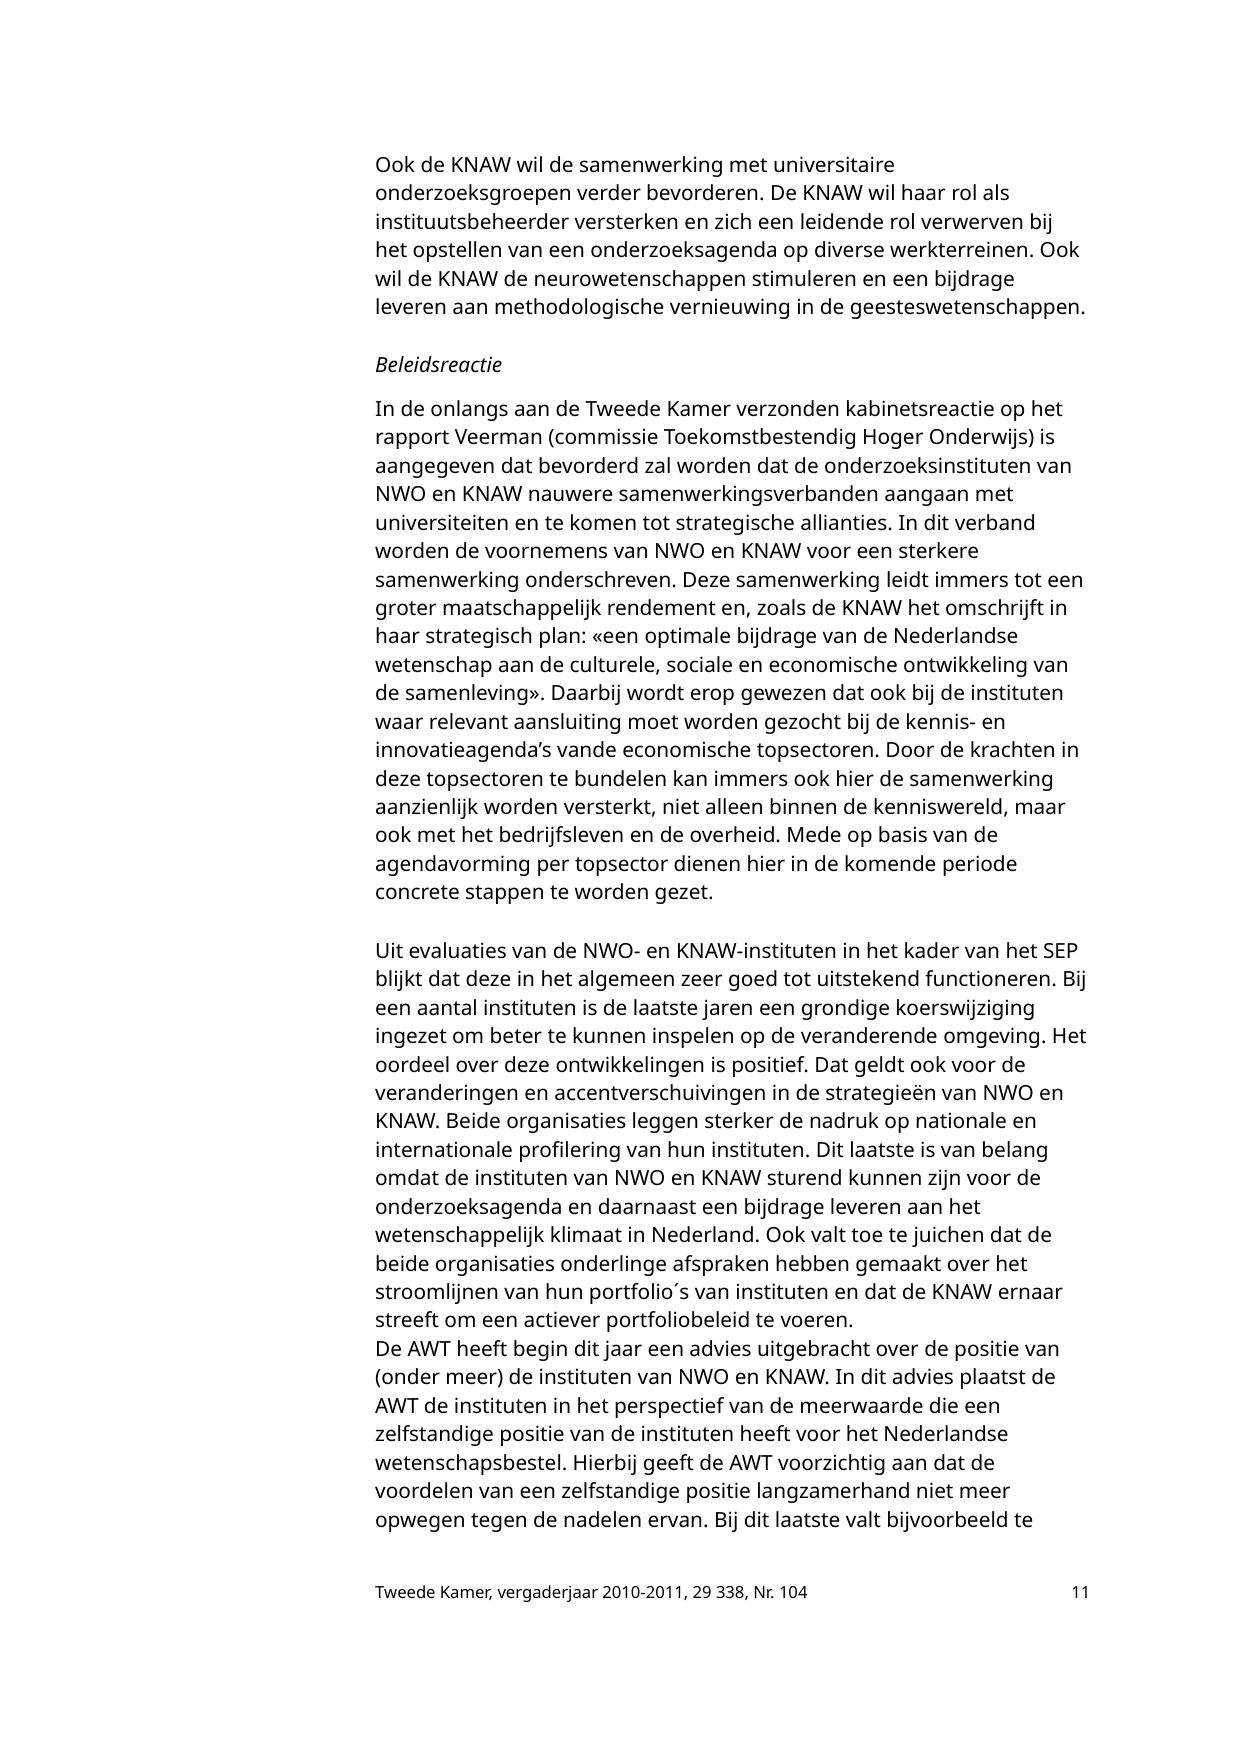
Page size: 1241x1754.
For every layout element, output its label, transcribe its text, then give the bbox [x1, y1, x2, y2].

text Beleidsreactie [375, 351, 1090, 379]
text Ook de KNAW wil de samenwerking met universitaire onderzoeksgroepen verder bevorderen. De KNAW wil haar rol als instituutsbeheerder versterken en zich een leidende rol verwerven bij het opstellen van een onderzoeksagenda op diverse werkterreinen. Ook wil de KNAW de neurowetenschappen stimuleren en een bijdrage leveren aan methodologische vernieuwing in de geesteswetenschappen. [375, 150, 1090, 321]
text Uit evaluaties van de NWO- en KNAW-instituten in het kader van het SEP blijkt dat deze in het algemeen zeer goed tot uitstekend functioneren. Bij een aantal instituten is de laatste jaren een grondige koerswijziging ingezet om beter te kunnen inspelen op de veranderende omgeving. Het oordeel over deze ontwikkelingen is positief. Dat geldt ook voor de veranderingen en accentverschuivingen in de strategieën van NWO en KNAW. Beide organisaties leggen sterker de nadruk op nationale en internationale profilering van hun instituten. Dit laatste is van belang omdat de instituten van NWO en KNAW sturend kunnen zijn voor de onderzoeksagenda en daarnaast een bijdrage leveren aan het wetenschappelijk klimaat in Nederland. Ook valt toe te juichen dat de beide organisaties onderlinge afspraken hebben gemaakt over het stroomlijnen van hun portfolio´s van instituten en dat de KNAW ernaar streeft om een actiever portfoliobeleid te voeren. [375, 936, 1090, 1334]
text De AWT heeft begin dit jaar een advies uitgebracht over de positie van (onder meer) de instituten van NWO en KNAW. In dit advies plaatst de AWT de instituten in het perspectief van de meerwaarde die een zelfstandige positie van de instituten heeft voor het Nederlandse wetenschapsbestel. Hierbij geeft de AWT voorzichtig aan dat de voordelen van een zelfstandige positie langzamerhand niet meer opwegen tegen de nadelen ervan. Bij dit laatste valt bijvoorbeeld te [375, 1334, 1090, 1533]
text In de onlangs aan de Tweede Kamer verzonden kabinetsreactie op het rapport Veerman (commissie Toekomstbestendig Hoger Onderwijs) is aangegeven dat bevorderd zal worden dat de onderzoeksinstituten van NWO en KNAW nauwere samenwerkingsverbanden aangaan met universiteiten en te komen tot strategische allianties. In dit verband worden de voornemens van NWO en KNAW voor een sterkere samenwerking onderschreven. Deze samenwerking leidt immers tot een groter maatschappelijk rendement en, zoals de KNAW het omschrijft in haar strategisch plan: «een optimale bijdrage van de Nederlandse wetenschap aan de culturele, sociale en economische ontwikkeling van de samenleving». Daarbij wordt erop gewezen dat ook bij de instituten waar relevant aansluiting moet worden gezocht bij de kennis- en innovatieagenda’s vande economische topsectoren. Door de krachten in deze topsectoren te bundelen kan immers ook hier de samenwerking aanzienlijk worden versterkt, niet alleen binnen de kenniswereld, maar ook met het bedrijfsleven en de overheid. Mede op basis van de agendavorming per topsector dienen hier in de komende periode concrete stappen te worden gezet. [375, 394, 1090, 906]
